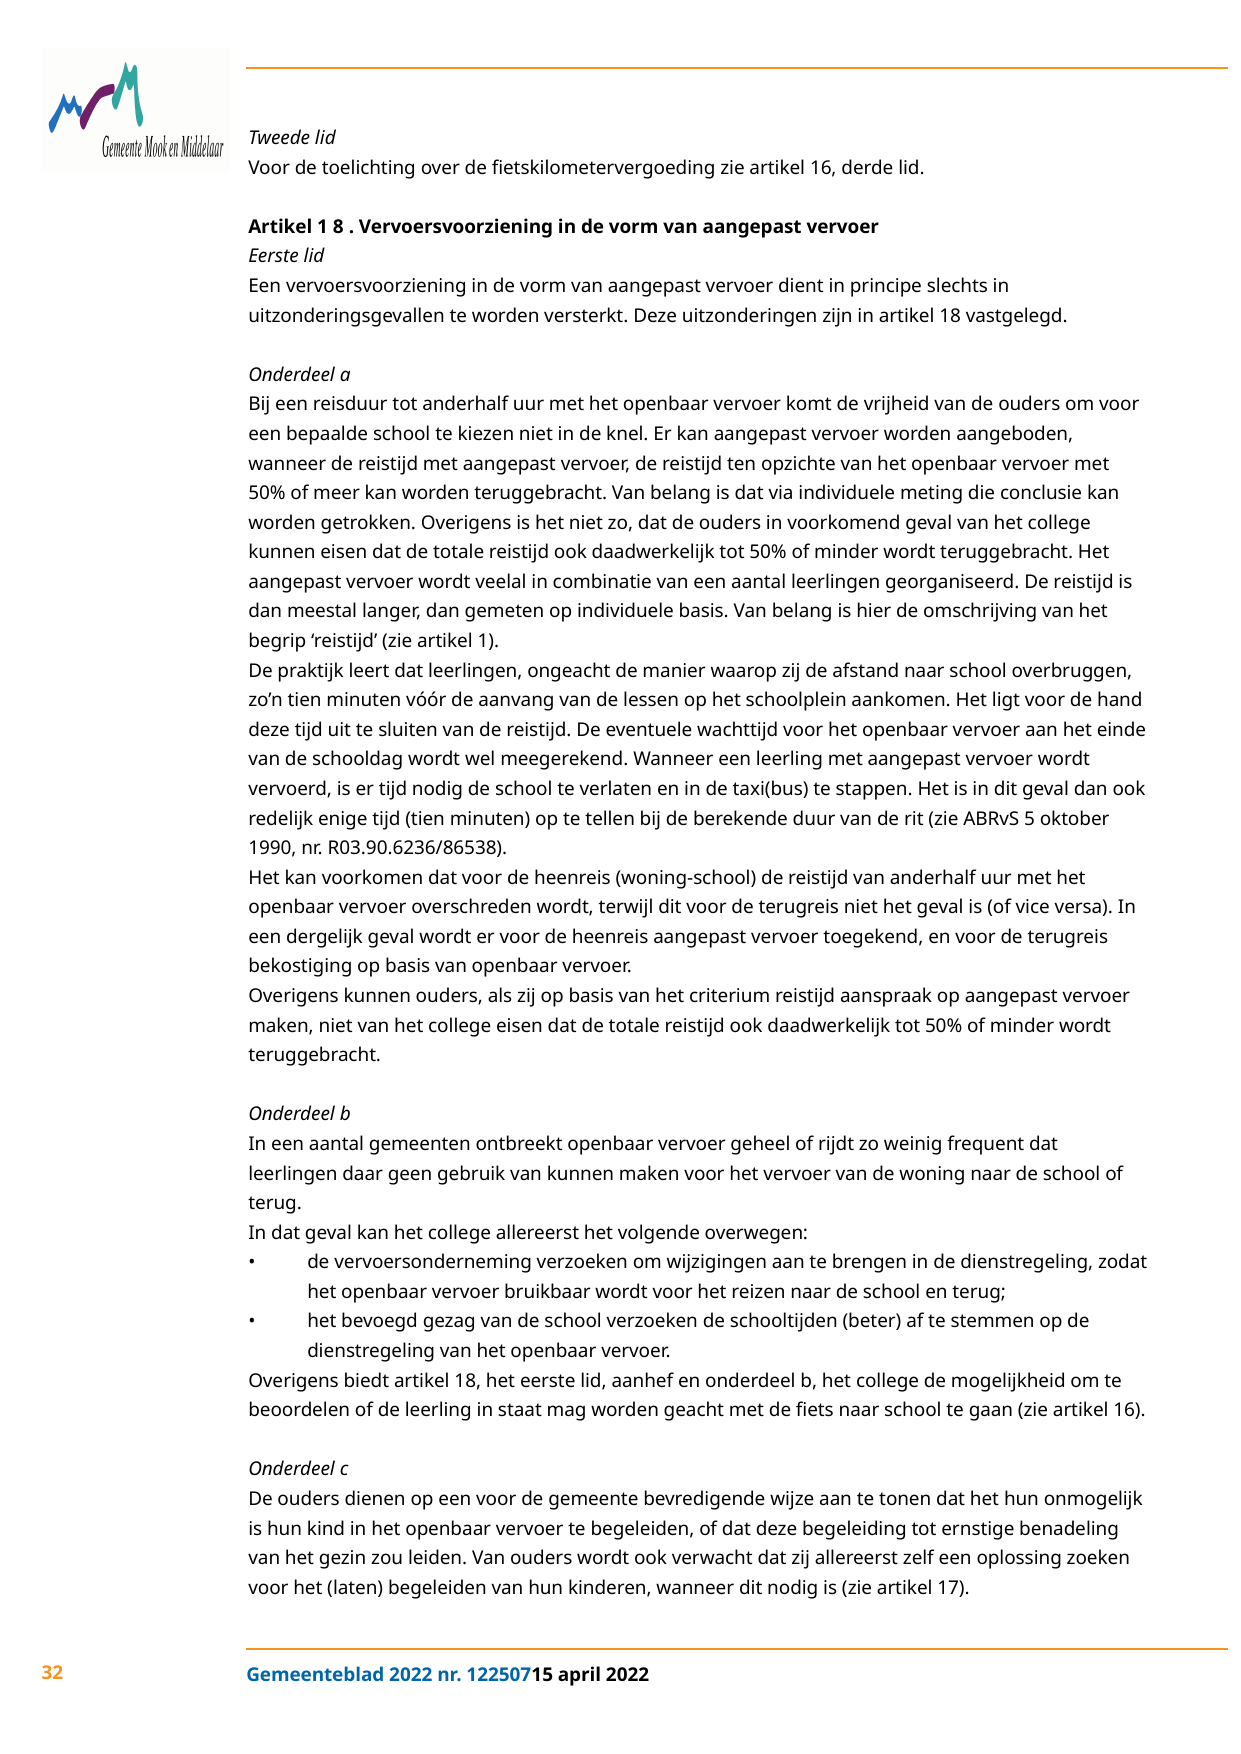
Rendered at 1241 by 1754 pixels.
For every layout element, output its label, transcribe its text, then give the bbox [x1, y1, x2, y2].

text Onderdeel c [248, 1456, 1152, 1481]
text Onderdeel b [248, 1101, 1152, 1126]
text Voor de toelichting over de fietskilometervergoeding zie artikel 16, derde lid. [248, 154, 1152, 180]
text Eerste lid [248, 243, 1152, 268]
text Tweede lid [248, 124, 1152, 150]
text Bij een reisduur tot anderhalf uur met het openbaar vervoer komt de vrijheid van de ouders om voor een bepaalde school te kiezen niet in de knel. Er kan aangepast vervoer worden aangeboden, wanneer de reistijd met aangepast vervoer, de reistijd ten opzichte van het openbaar vervoer met 50% of meer kan worden teruggebracht. Van belang is dat via individuele meting die conclusie kan worden getrokken. Overigens is het niet zo, dat de ouders in voorkomend geval van het college kunnen eisen dat de totale reistijd ook daadwerkelijk tot 50% of minder wordt teruggebracht. Het aangepast vervoer wordt veelal in combinatie van een aantal leerlingen georganiseerd. De reistijd is dan meestal langer, dan gemeten op individuele basis. Van belang is hier de omschrijving van het begrip ‘reistijd’ (zie artikel 1). [248, 391, 1152, 653]
text De ouders dienen op een voor de gemeente bevredigende wijze aan te tonen dat het hun onmogelijk is hun kind in het openbaar vervoer te begeleiden, of dat deze begeleiding tot ernstige benadeling van het gezin zou leiden. Van ouders wordt ook verwacht dat zij allereerst zelf een oplossing zoeken voor het (laten) begeleiden van hun kinderen, wanneer dit nodig is (zie artikel 17). [248, 1485, 1152, 1600]
text Onderdeel a [248, 361, 1152, 387]
text In dat geval kan het college allereerst het volgende overwegen: [248, 1219, 1152, 1245]
text In een aantal gemeenten ontbreekt openbaar vervoer geheel of rijdt zo weinig frequent dat leerlingen daar geen gebruik van kunnen maken voor het vervoer van de woning naar de school of terug. [248, 1130, 1152, 1215]
text Artikel 1 8 . Vervoersvoorziening in de vorm van aangepast vervoer [248, 213, 1152, 239]
text Overigens kunnen ouders, als zij op basis van het criterium reistijd aanspraak op aangepast vervoer maken, niet van het college eisen dat de totale reistijd ook daadwerkelijk tot 50% of minder wordt teruggebracht. [248, 982, 1152, 1067]
picture [41, 47, 231, 172]
text Een vervoersvoorziening in de vorm van aangepast vervoer dient in principe slechts in uitzonderingsgevallen te worden versterkt. Deze uitzonderingen zijn in artikel 18 vastgelegd. [248, 272, 1152, 328]
text De praktijk leert dat leerlingen, ongeacht de manier waarop zij de afstand naar school overbruggen, zo’n tien minuten vóór de aanvang van de lessen op het schoolplein aankomen. Het ligt voor de hand deze tijd uit te sluiten van de reistijd. De eventuele wachttijd voor het openbaar vervoer aan het einde van de schooldag wordt wel meegerekend. Wanneer een leerling met aangepast vervoer wordt vervoerd, is er tijd nodig de school te verlaten en in de taxi(bus) te stappen. Het is in dit geval dan ook redelijk enige tijd (tien minuten) op te tellen bij de berekende duur van de rit (zie ABRvS 5 oktober 1990, nr. R03.90.6236/86538). [248, 657, 1152, 860]
text Het kan voorkomen dat voor de heenreis (woning-school) de reistijd van anderhalf uur met het openbaar vervoer overschreden wordt, terwijl dit voor de terugreis niet het geval is (of vice versa). In een dergelijk geval wordt er voor de heenreis aangepast vervoer toegekend, en voor de terugreis bekostiging op basis van openbaar vervoer. [248, 864, 1152, 978]
list het bevoegd gezag van de school verzoeken de schooltijden (beter) af te stemmen op de dienstregeling van het openbaar vervoer. [248, 1308, 1152, 1363]
text Overigens biedt artikel 18, het eerste lid, aanhef en onderdeel b, het college de mogelijkheid om te beoordelen of de leerling in staat mag worden geacht met de fiets naar school te gaan (zie artikel 16). [248, 1367, 1152, 1422]
list de vervoersonderneming verzoeken om wijzigingen aan te brengen in de dienstregeling, zodat het openbaar vervoer bruikbaar wordt voor het reizen naar de school en terug; [248, 1248, 1152, 1304]
